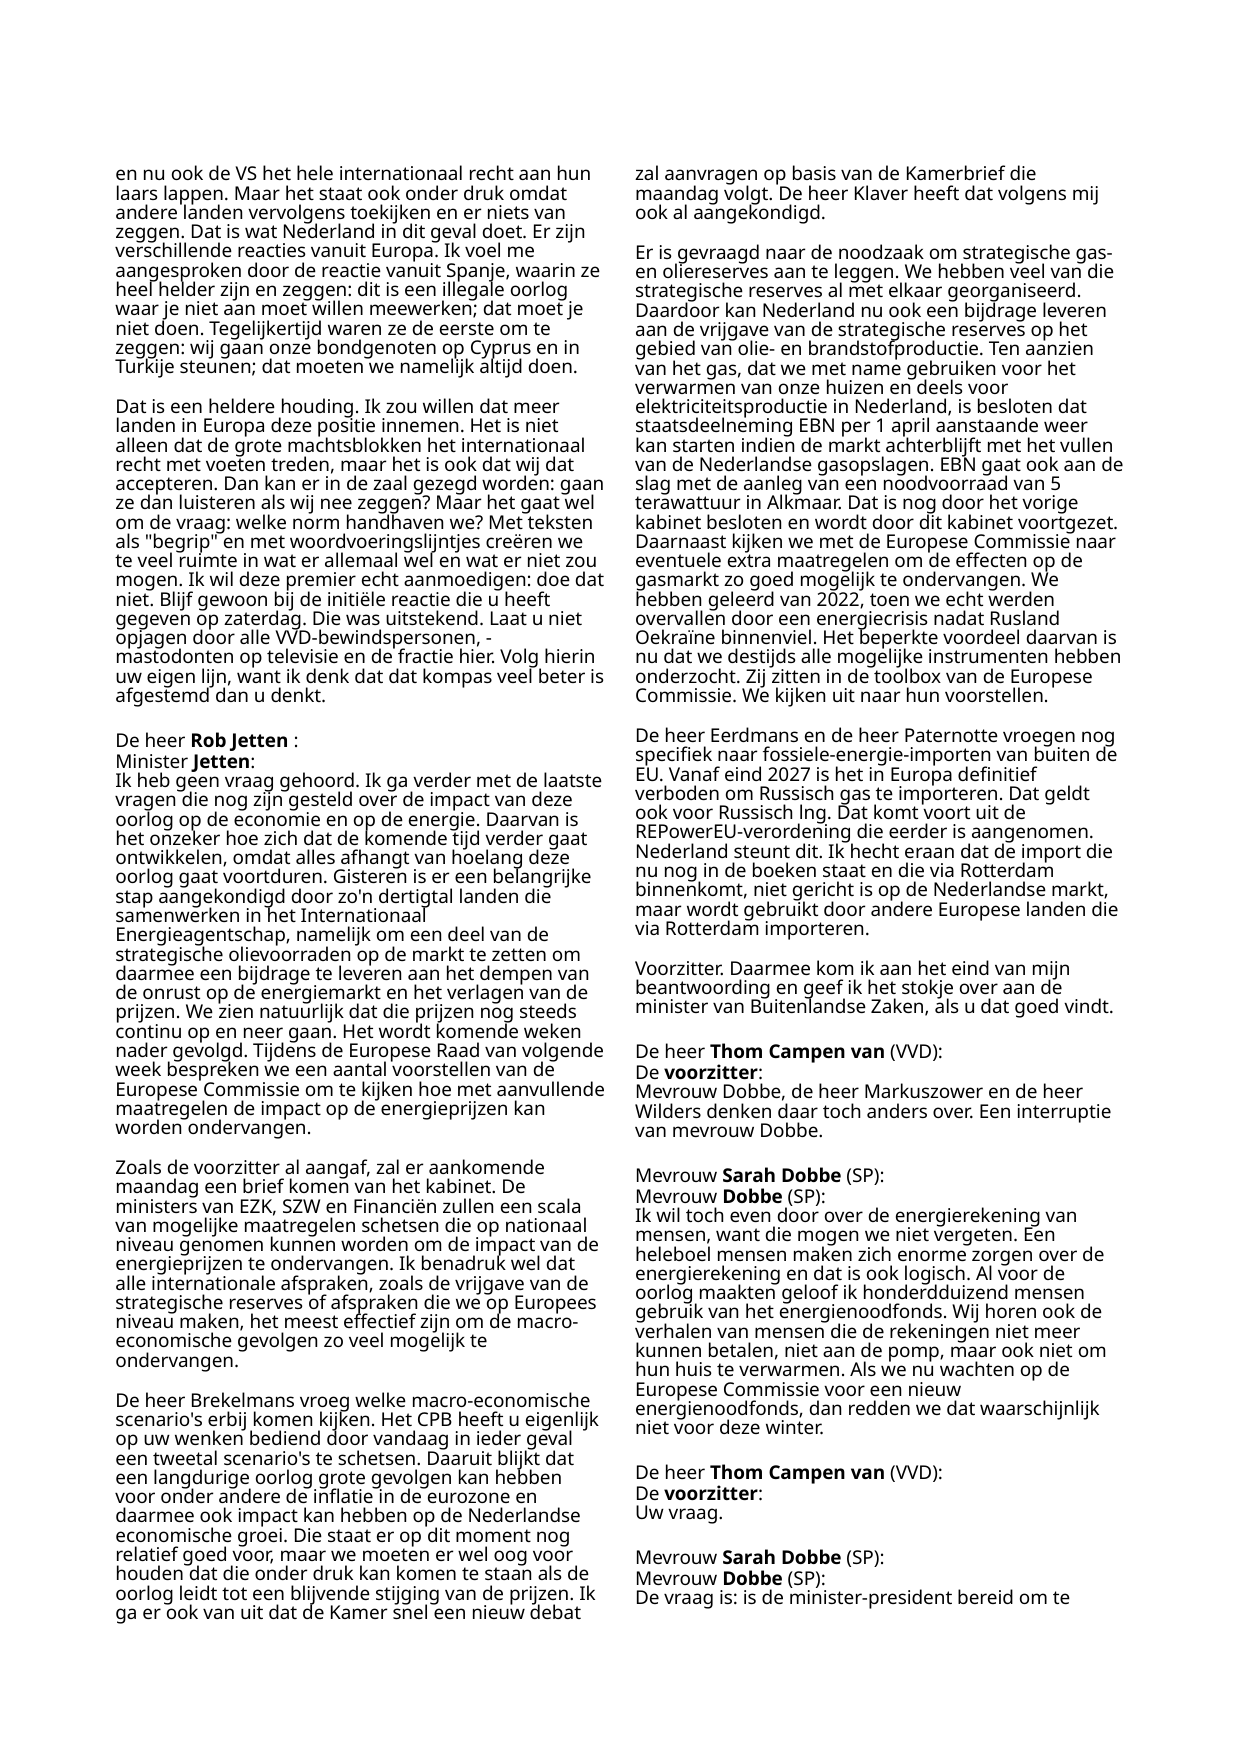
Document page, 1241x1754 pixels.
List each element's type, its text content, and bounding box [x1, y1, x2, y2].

text Mevrouw Sarah Dobbe (SP): [635, 1544, 1125, 1570]
text Mevrouw Dobbe, de heer Markuszower en de heer Wilders denken daar toch anders over. Een interruptie van mevrouw Dobbe. [635, 1083, 1125, 1141]
text De voorzitter: [635, 1064, 1125, 1083]
text Er is gevraagd naar de noodzaak om strategische gas- en oliereserves aan te leggen. We hebben veel van die strategische reserves al met elkaar georganiseerd. Daardoor kan Nederland nu ook een bijdrage leveren aan de vrijgave van de strategische reserves op het gebied van olie- en brandstofproductie. Ten aanzien van het gas, dat we met name gebruiken voor het verwarmen van onze huizen en deels voor elektriciteitsproductie in Nederland, is besloten dat staatsdeelneming EBN per 1 april aanstaande weer kan starten indien de markt achterblijft met het vullen van de Nederlandse gasopslagen. EBN gaat ook aan de slag met de aanleg van een noodvoorraad van 5 terawattuur in Alkmaar. Dat is nog door het vorige kabinet besloten en wordt door dit kabinet voortgezet. Daarnaast kijken we met de Europese Commissie naar eventuele extra maatregelen om de effecten op de gasmarkt zo goed mogelijk te ondervangen. We hebben geleerd van 2022, toen we echt werden overvallen door een energiecrisis nadat Rusland Oekraïne binnenviel. Het beperkte voordeel daarvan is nu dat we destijds alle mogelijke instrumenten hebben onderzocht. Zij zitten in de toolbox van de Europese Commissie. We kijken uit naar hun voorstellen. [635, 244, 1125, 706]
text en nu ook de VS het hele internationaal recht aan hun laars lappen. Maar het staat ook onder druk omdat andere landen vervolgens toekijken en er niets van zeggen. Dat is wat Nederland in dit geval doet. Er zijn verschillende reacties vanuit Europa. Ik voel me aangesproken door de reactie vanuit Spanje, waarin ze heel helder zijn en zeggen: dit is een illegale oorlog waar je niet aan moet willen meewerken; dat moet je niet doen. Tegelijkertijd waren ze de eerste om te zeggen: wij gaan onze bondgenoten op Cyprus en in Turkije steunen; dat moeten we namelijk altijd doen. [115, 165, 605, 377]
text De heer Thom Campen van (VVD): [635, 1038, 1125, 1064]
text Zoals de voorzitter al aangaf, zal er aankomende maandag een brief komen van het kabinet. De ministers van EZK, SZW en Financiën zullen een scala van mogelijke maatregelen schetsen die op nationaal niveau genomen kunnen worden om de impact van de energieprijzen te ondervangen. Ik benadruk wel dat alle internationale afspraken, zoals de vrijgave van de strategische reserves of afspraken die we op Europees niveau maken, het meest effectief zijn om de macro-economische gevolgen zo veel mogelijk te ondervangen. [115, 1159, 605, 1371]
text De vraag is: is de minister-president bereid om te [635, 1589, 1125, 1608]
text De heer Thom Campen van (VVD): [635, 1459, 1125, 1485]
text Mevrouw Sarah Dobbe (SP): [635, 1162, 1125, 1188]
text Dat is een heldere houding. Ik zou willen dat meer landen in Europa deze positie innemen. Het is niet alleen dat de grote machtsblokken het internationaal recht met voeten treden, maar het is ook dat wij dat accepteren. Dan kan er in de zaal gezegd worden: gaan ze dan luisteren als wij nee zeggen? Maar het gaat wel om de vraag: welke norm handhaven we? Met teksten als "begrip" en met woordvoeringslijntjes creëren we te veel ruimte in wat er allemaal wel en wat er niet zou mogen. Ik wil deze premier echt aanmoedigen: doe dat niet. Blijf gewoon bij de initiële reactie die u heeft gegeven op zaterdag. Die was uitstekend. Laat u niet opjagen door alle VVD-bewindspersonen, -mastodonten op televisie en de fractie hier. Volg hierin uw eigen lijn, want ik denk dat dat kompas veel beter is afgestemd dan u denkt. [115, 398, 605, 706]
text Ik heb geen vraag gehoord. Ik ga verder met de laatste vragen die nog zijn gesteld over de impact van deze oorlog op de economie en op de energie. Daarvan is het onzeker hoe zich dat de komende tijd verder gaat ontwikkelen, omdat alles afhangt van hoelang deze oorlog gaat voortduren. Gisteren is er een belangrijke stap aangekondigd door zo'n dertigtal landen die samenwerken in het Internationaal Energieagentschap, namelijk om een deel van de strategische olievoorraden op de markt te zetten om daarmee een bijdrage te leveren aan het dempen van de onrust op de energiemarkt en het verlagen van de prijzen. We zien natuurlijk dat die prijzen nog steeds continu op en neer gaan. Het wordt komende weken nader gevolgd. Tijdens de Europese Raad van volgende week bespreken we een aantal voorstellen van de Europese Commissie om te kijken hoe met aanvullende maatregelen de impact op de energieprijzen kan worden ondervangen. [115, 772, 605, 1138]
text Mevrouw Dobbe (SP): [635, 1188, 1125, 1207]
text De heer Eerdmans en de heer Paternotte vroegen nog specifiek naar fossiele-energie-importen van buiten de EU. Vanaf eind 2027 is het in Europa definitief verboden om Russisch gas te importeren. Dat geldt ook voor Russisch lng. Dat komt voort uit de REPowerEU-verordening die eerder is aangenomen. Nederland steunt dit. Ik hecht eraan dat de import die nu nog in de boeken staat en die via Rotterdam binnenkomt, niet gericht is op de Nederlandse markt, maar wordt gebruikt door andere Europese landen die via Rotterdam importeren. [635, 727, 1125, 939]
text De voorzitter: [635, 1485, 1125, 1504]
text Mevrouw Dobbe (SP): [635, 1570, 1125, 1589]
text zal aanvragen op basis van de Kamerbrief die maandag volgt. De heer Klaver heeft dat volgens mij ook al aangekondigd. [635, 165, 1125, 223]
text De heer Rob Jetten : [115, 727, 605, 753]
text Minister Jetten: [115, 753, 605, 772]
text Uw vraag. [635, 1504, 1125, 1523]
text De heer Brekelmans vroeg welke macro-economische scenario's erbij komen kijken. Het CPB heeft u eigenlijk op uw wenken bediend door vandaag in ieder geval een tweetal scenario's te schetsen. Daaruit blijkt dat een langdurige oorlog grote gevolgen kan hebben voor onder andere de inflatie in de eurozone en daarmee ook impact kan hebben op de Nederlandse economische groei. Die staat er op dit moment nog relatief goed voor, maar we moeten er wel oog voor houden dat die onder druk kan komen te staan als de oorlog leidt tot een blijvende stijging van de prijzen. Ik ga er ook van uit dat de Kamer snel een nieuw debat [115, 1392, 605, 1623]
text Ik wil toch even door over de energierekening van mensen, want die mogen we niet vergeten. Een heleboel mensen maken zich enorme zorgen over de energierekening en dat is ook logisch. Al voor de oorlog maakten geloof ik honderdduizend mensen gebruik van het energienoodfonds. Wij horen ook de verhalen van mensen die de rekeningen niet meer kunnen betalen, niet aan de pomp, maar ook niet om hun huis te verwarmen. Als we nu wachten op de Europese Commissie voor een nieuw energienoodfonds, dan redden we dat waarschijnlijk niet voor deze winter. [635, 1207, 1125, 1438]
text Voorzitter. Daarmee kom ik aan het eind van mijn beantwoording en geef ik het stokje over aan de minister van Buitenlandse Zaken, als u dat goed vindt. [635, 960, 1125, 1018]
